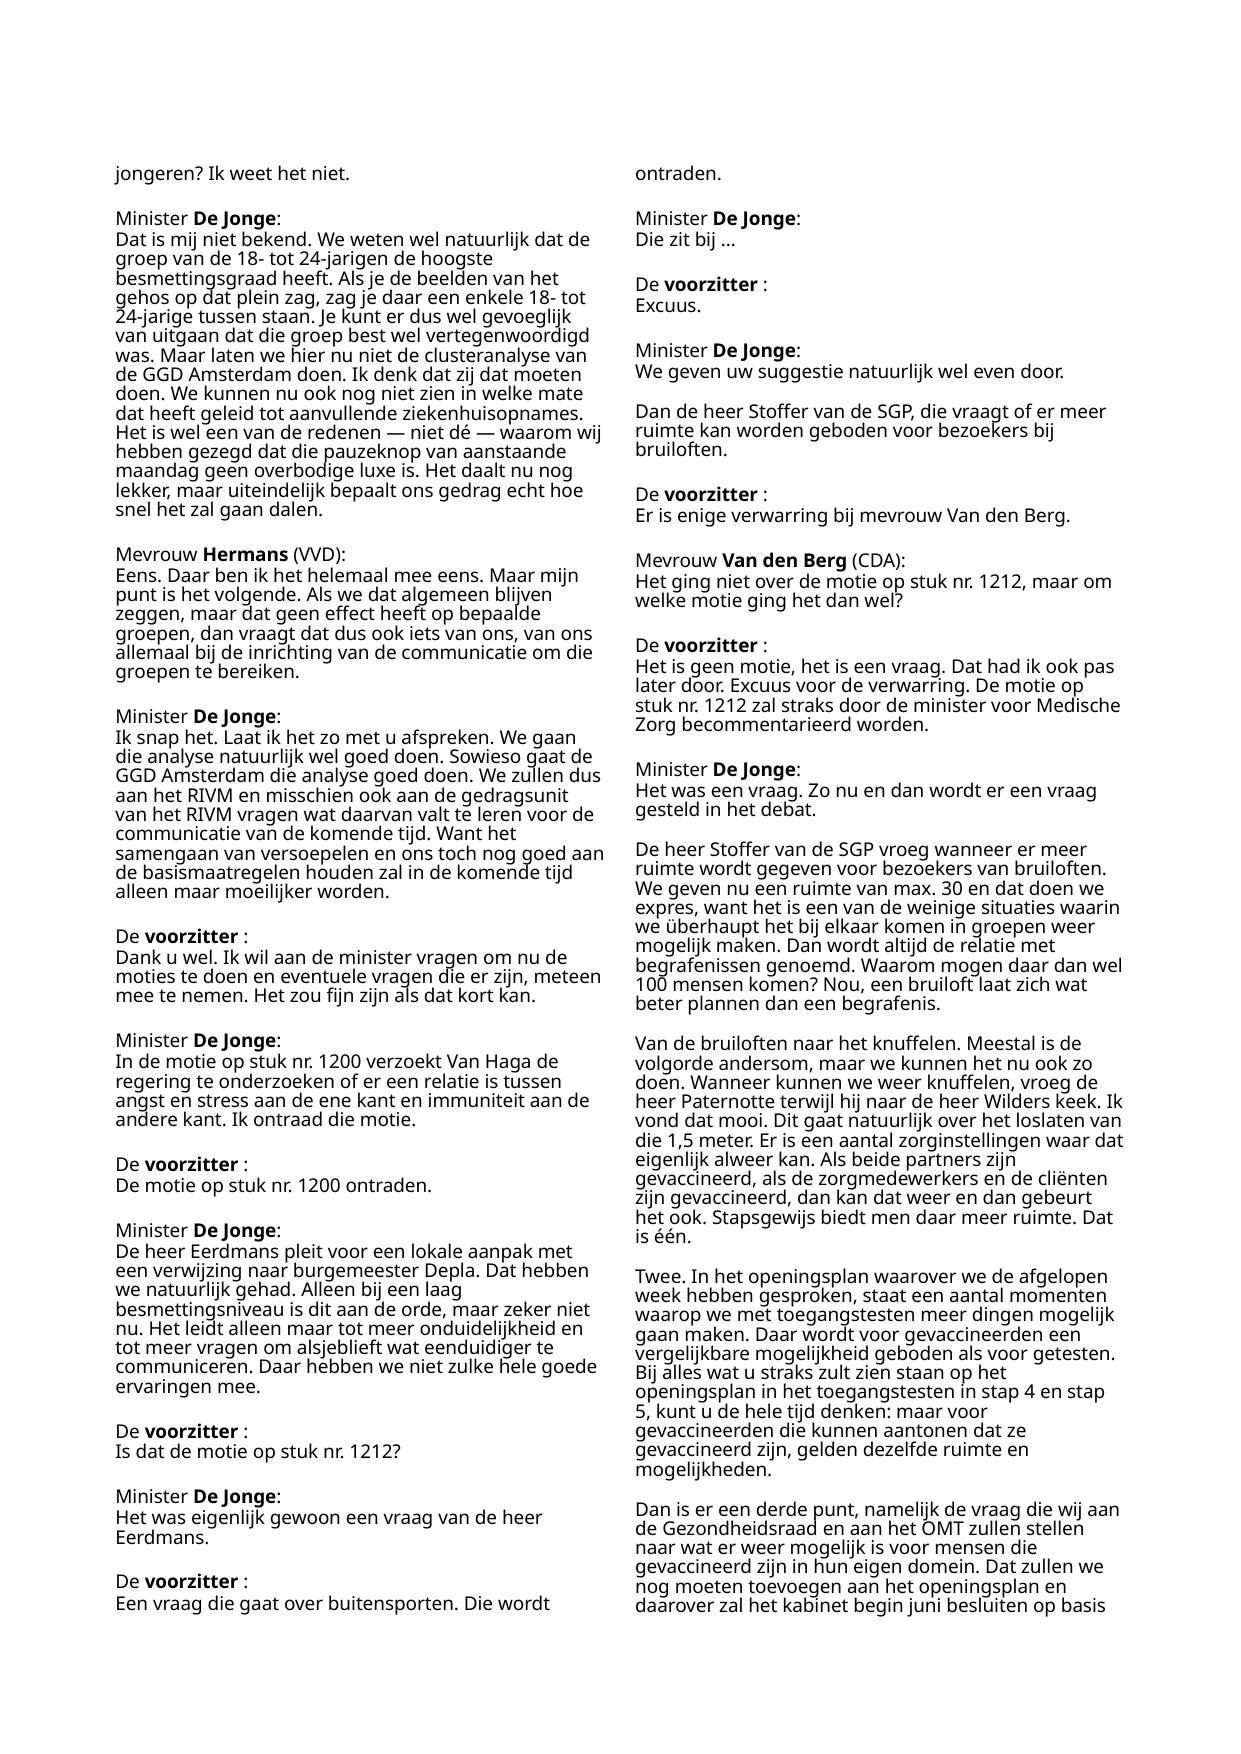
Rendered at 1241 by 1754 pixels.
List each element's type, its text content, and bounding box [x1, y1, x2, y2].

text Mevrouw Van den Berg (CDA): [635, 547, 1125, 573]
text Het was eigenlijk gewoon een vraag van de heer Eerdmans. [115, 1509, 605, 1548]
text Dan de heer Stoffer van de SGP, die vraagt of er meer ruimte kan worden geboden voor bezoekers bij bruiloften. [635, 403, 1125, 461]
text De heer Eerdmans pleit voor een lokale aanpak met een verwijzing naar burgemeester Depla. Dat hebben we natuurlijk gehad. Alleen bij een laag besmettingsniveau is dit aan de orde, maar zeker niet nu. Het leidt alleen maar tot meer onduidelijkheid en tot meer vragen om alsjeblieft wat eenduidiger te communiceren. Daar hebben we niet zulke hele goede ervaringen mee. [115, 1243, 605, 1397]
text We geven uw suggestie natuurlijk wel even door. [635, 363, 1125, 382]
text De voorzitter : [115, 1569, 605, 1594]
text Minister De Jonge: [635, 756, 1125, 782]
text Minister De Jonge: [635, 337, 1125, 363]
text Minister De Jonge: [115, 1217, 605, 1243]
text jongeren? Ik weet het niet. [115, 165, 605, 184]
text Minister De Jonge: [115, 1028, 605, 1053]
text Is dat de motie op stuk nr. 1212? [115, 1443, 605, 1463]
text Dan is er een derde punt, namelijk de vraag die wij aan de Gezondheidsraad en aan het OMT zullen stellen naar wat er weer mogelijk is voor mensen die gevaccineerd zijn in hun eigen domein. Dat zullen we nog moeten toevoegen aan het openingsplan en daarover zal het kabinet begin juni besluiten op basis [635, 1501, 1125, 1616]
text Het was een vraag. Zo nu en dan wordt er een vraag gesteld in het debat. [635, 782, 1125, 820]
text Een vraag die gaat over buitensporten. Die wordt [115, 1594, 605, 1614]
text Mevrouw Hermans (VVD): [115, 541, 605, 567]
text De voorzitter : [115, 923, 605, 949]
text In de motie op stuk nr. 1200 verzoekt Van Haga de regering te onderzoeken of er een relatie is tussen angst en stress aan de ene kant en immuniteit aan de andere kant. Ik ontraad die motie. [115, 1053, 605, 1130]
text Ik snap het. Laat ik het zo met u afspreken. We gaan die analyse natuurlijk wel goed doen. Sowieso gaat de GGD Amsterdam die analyse goed doen. We zullen dus aan het RIVM en misschien ook aan de gedragsunit van het RIVM vragen wat daarvan valt te leren voor de communicatie van de komende tijd. Want het samengaan van versoepelen en ons toch nog goed aan de basismaatregelen houden zal in de komende tijd alleen maar moeilijker worden. [115, 729, 605, 902]
text De voorzitter : [635, 271, 1125, 297]
text De voorzitter : [635, 481, 1125, 507]
text De motie op stuk nr. 1200 ontraden. [115, 1177, 605, 1196]
text Eens. Daar ben ik het helemaal mee eens. Maar mijn punt is het volgende. Als we dat algemeen blijven zeggen, maar dat geen effect heeft op bepaalde groepen, dan vraagt dat dus ook iets van ons, van ons allemaal bij de inrichting van de communicatie om die groepen te bereiken. [115, 567, 605, 682]
text Het ging niet over de motie op stuk nr. 1212, maar om welke motie ging het dan wel? [635, 573, 1125, 612]
text De voorzitter : [635, 632, 1125, 658]
text Het is geen motie, het is een vraag. Dat had ik ook pas later door. Excuus voor de verwarring. De motie op stuk nr. 1212 zal straks door de minister voor Medische Zorg becommentarieerd worden. [635, 658, 1125, 735]
text De heer Stoffer van de SGP vroeg wanneer er meer ruimte wordt gegeven voor bezoekers van bruiloften. We geven nu een ruimte van max. 30 en dat doen we expres, want het is een van de weinige situaties waarin we überhaupt het bij elkaar komen in groepen weer mogelijk maken. Dan wordt altijd de relatie met begrafenissen genoemd. Waarom mogen daar dan wel 100 mensen komen? Nou, een bruiloft laat zich wat beter plannen dan een begrafenis. [635, 841, 1125, 1014]
text De voorzitter : [115, 1151, 605, 1177]
text Minister De Jonge: [115, 703, 605, 729]
text Dank u wel. Ik wil aan de minister vragen om nu de moties te doen en eventuele vragen die er zijn, meteen mee te nemen. Het zou fijn zijn als dat kort kan. [115, 949, 605, 1007]
text Minister De Jonge: [115, 205, 605, 231]
text Van de bruiloften naar het knuffelen. Meestal is de volgorde andersom, maar we kunnen het nu ook zo doen. Wanneer kunnen we weer knuffelen, vroeg de heer Paternotte terwijl hij naar de heer Wilders keek. Ik vond dat mooi. Dit gaat natuurlijk over het loslaten van die 1,5 meter. Er is een aantal zorginstellingen waar dat eigenlijk alweer kan. Als beide partners zijn gevaccineerd, als de zorgmedewerkers en de cliënten zijn gevaccineerd, dan kan dat weer en dan gebeurt het ook. Stapsgewijs biedt men daar meer ruimte. Dat is één. [635, 1035, 1125, 1247]
text Die zit bij … [635, 231, 1125, 250]
text Twee. In het openingsplan waarover we de afgelopen week hebben gesproken, staat een aantal momenten waarop we met toegangstesten meer dingen mogelijk gaan maken. Daar wordt voor gevaccineerden een vergelijkbare mogelijkheid geboden als voor getesten. Bij alles wat u straks zult zien staan op het openingsplan in het toegangstesten in stap 4 en stap 5, kunt u de hele tijd denken: maar voor gevaccineerden die kunnen aantonen dat ze gevaccineerd zijn, gelden dezelfde ruimte en mogelijkheden. [635, 1268, 1125, 1480]
text ontraden. [635, 165, 1125, 184]
text Excuus. [635, 297, 1125, 316]
text Minister De Jonge: [115, 1484, 605, 1509]
text Dat is mij niet bekend. We weten wel natuurlijk dat de groep van de 18- tot 24-jarigen de hoogste besmettingsgraad heeft. Als je de beelden van het gehos op dat plein zag, zag je daar een enkele 18- tot 24-jarige tussen staan. Je kunt er dus wel gevoeglijk van uitgaan dat die groep best wel vertegenwoordigd was. Maar laten we hier nu niet de clusteranalyse van de GGD Amsterdam doen. Ik denk dat zij dat moeten doen. We kunnen nu ook nog niet zien in welke mate dat heeft geleid tot aanvullende ziekenhuisopnames. Het is wel een van de redenen — niet dé — waarom wij hebben gezegd dat die pauzeknop van aanstaande maandag geen overbodige luxe is. Het daalt nu nog lekker, maar uiteindelijk bepaalt ons gedrag echt hoe snel het zal gaan dalen. [115, 231, 605, 520]
text De voorzitter : [115, 1418, 605, 1443]
text Er is enige verwarring bij mevrouw Van den Berg. [635, 507, 1125, 526]
text Minister De Jonge: [635, 205, 1125, 231]
